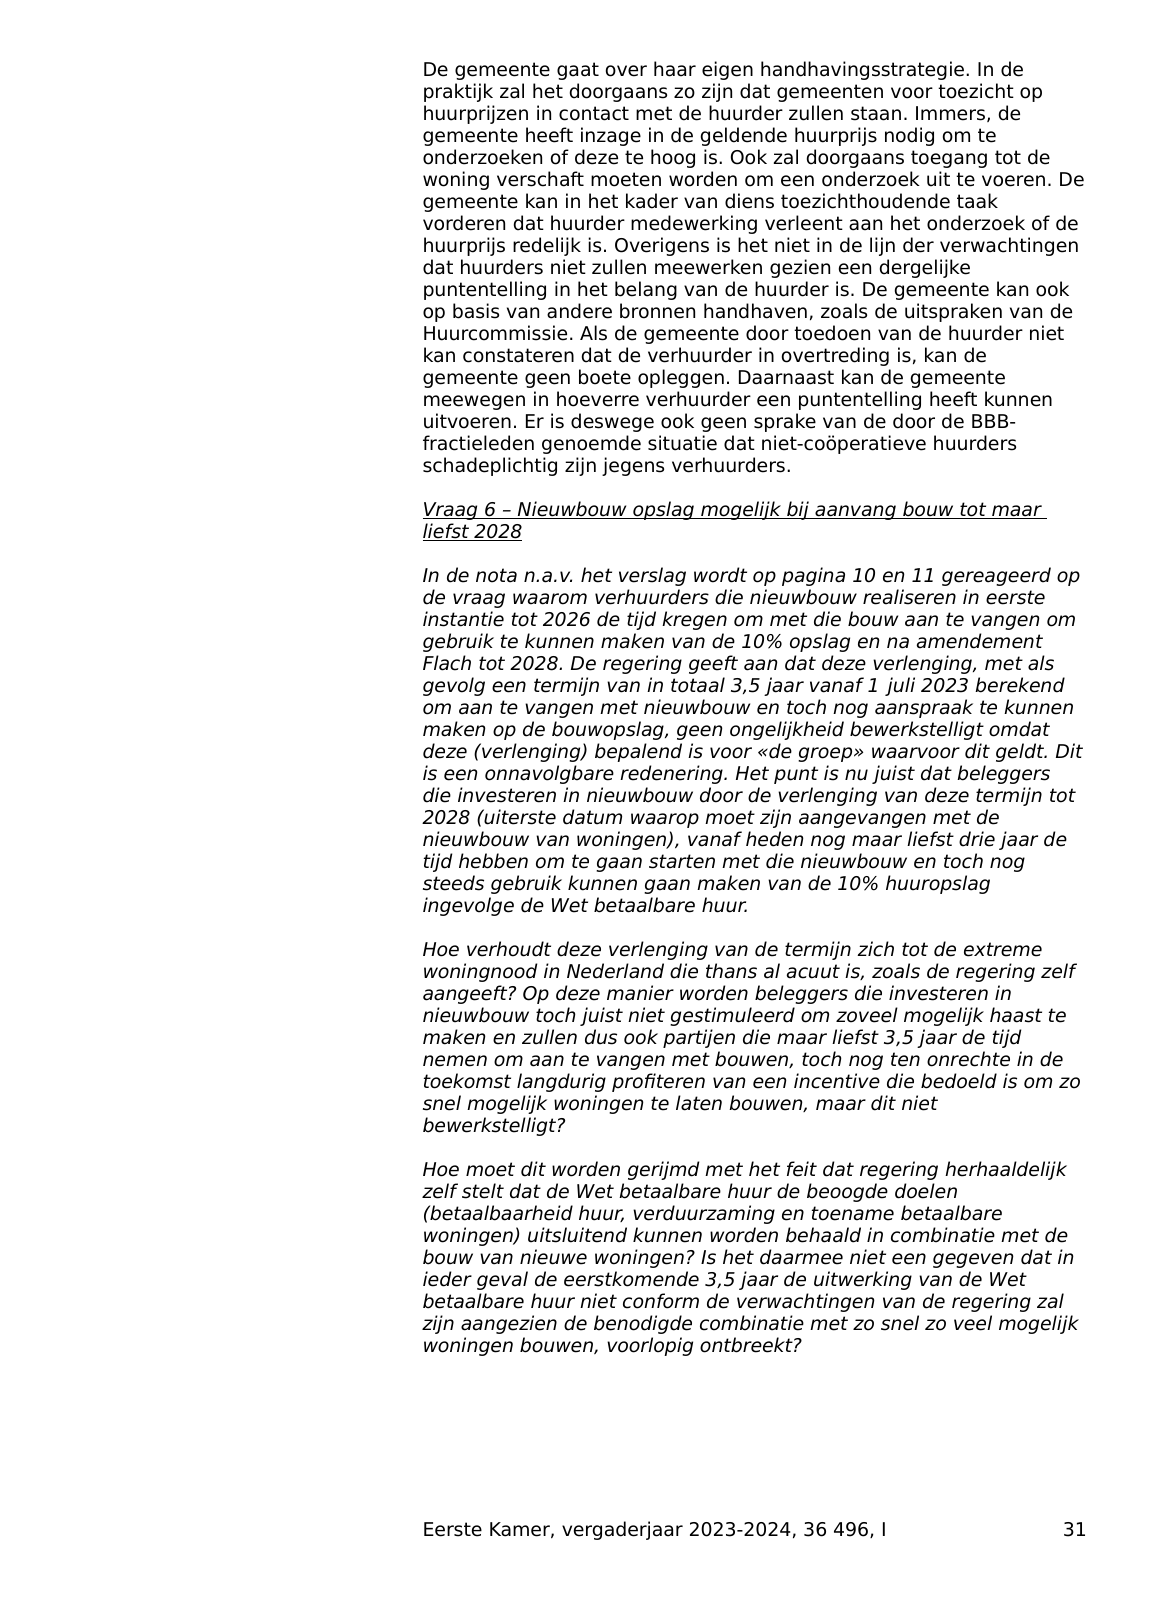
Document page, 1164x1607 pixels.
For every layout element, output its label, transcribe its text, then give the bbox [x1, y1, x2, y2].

subtitle Vraag 6 – Nieuwbouw opslag mogelijk bij aanvang bouw tot maar liefst 2028 [422, 499, 1087, 543]
text In de nota n.a.v. het verslag wordt op pagina 10 en 11 gereageerd op de vraag waarom verhuurders die nieuwbouw realiseren in eerste instantie tot 2026 de tijd kregen om met die bouw aan te vangen om gebruik te kunnen maken van de 10% opslag en na amendement Flach tot 2028. De regering geeft aan dat deze verlenging, met als gevolg een termijn van in totaal 3,5 jaar vanaf 1 juli 2023 berekend om aan te vangen met nieuwbouw en toch nog aanspraak te kunnen maken op de bouwopslag, geen ongelijkheid bewerkstelligt omdat deze (verlenging) bepalend is voor «de groep» waarvoor dit geldt. Dit is een onnavolgbare redenering. Het punt is nu juist dat beleggers die investeren in nieuwbouw door de verlenging van deze termijn tot 2028 (uiterste datum waarop moet zijn aangevangen met de nieuwbouw van woningen), vanaf heden nog maar liefst drie jaar de tijd hebben om te gaan starten met die nieuwbouw en toch nog steeds gebruik kunnen gaan maken van de 10% huuropslag ingevolge de Wet betaalbare huur. [422, 565, 1087, 917]
text De gemeente gaat over haar eigen handhavingsstrategie. In de praktijk zal het doorgaans zo zijn dat gemeenten voor toezicht op huurprijzen in contact met de huurder zullen staan. Immers, de gemeente heeft inzage in de geldende huurprijs nodig om te onderzoeken of deze te hoog is. Ook zal doorgaans toegang tot de woning verschaft moeten worden om een onderzoek uit te voeren. De gemeente kan in het kader van diens toezichthoudende taak vorderen dat huurder medewerking verleent aan het onderzoek of de huurprijs redelijk is. Overigens is het niet in de lijn der verwachtingen dat huurders niet zullen meewerken gezien een dergelijke puntentelling in het belang van de huurder is. De gemeente kan ook op basis van andere bronnen handhaven, zoals de uitspraken van de Huurcommissie. Als de gemeente door toedoen van de huurder niet kan constateren dat de verhuurder in overtreding is, kan de gemeente geen boete opleggen. Daarnaast kan de gemeente meewegen in hoeverre verhuurder een puntentelling heeft kunnen uitvoeren. Er is deswege ook geen sprake van de door de BBB-fractieleden genoemde situatie dat niet-coöperatieve huurders schadeplichtig zijn jegens verhuurders. [422, 59, 1087, 477]
text Hoe verhoudt deze verlenging van de termijn zich tot de extreme woningnood in Nederland die thans al acuut is, zoals de regering zelf aangeeft? Op deze manier worden beleggers die investeren in nieuwbouw toch juist niet gestimuleerd om zoveel mogelijk haast te maken en zullen dus ook partijen die maar liefst 3,5 jaar de tijd nemen om aan te vangen met bouwen, toch nog ten onrechte in de toekomst langdurig profiteren van een incentive die bedoeld is om zo snel mogelijk woningen te laten bouwen, maar dit niet bewerkstelligt? [422, 939, 1087, 1137]
text Hoe moet dit worden gerijmd met het feit dat regering herhaaldelijk zelf stelt dat de Wet betaalbare huur de beoogde doelen (betaalbaarheid huur, verduurzaming en toename betaalbare woningen) uitsluitend kunnen worden behaald in combinatie met de bouw van nieuwe woningen? Is het daarmee niet een gegeven dat in ieder geval de eerstkomende 3,5 jaar de uitwerking van de Wet betaalbare huur niet conform de verwachtingen van de regering zal zijn aangezien de benodigde combinatie met zo snel zo veel mogelijk woningen bouwen, voorlopig ontbreekt? [422, 1159, 1087, 1357]
